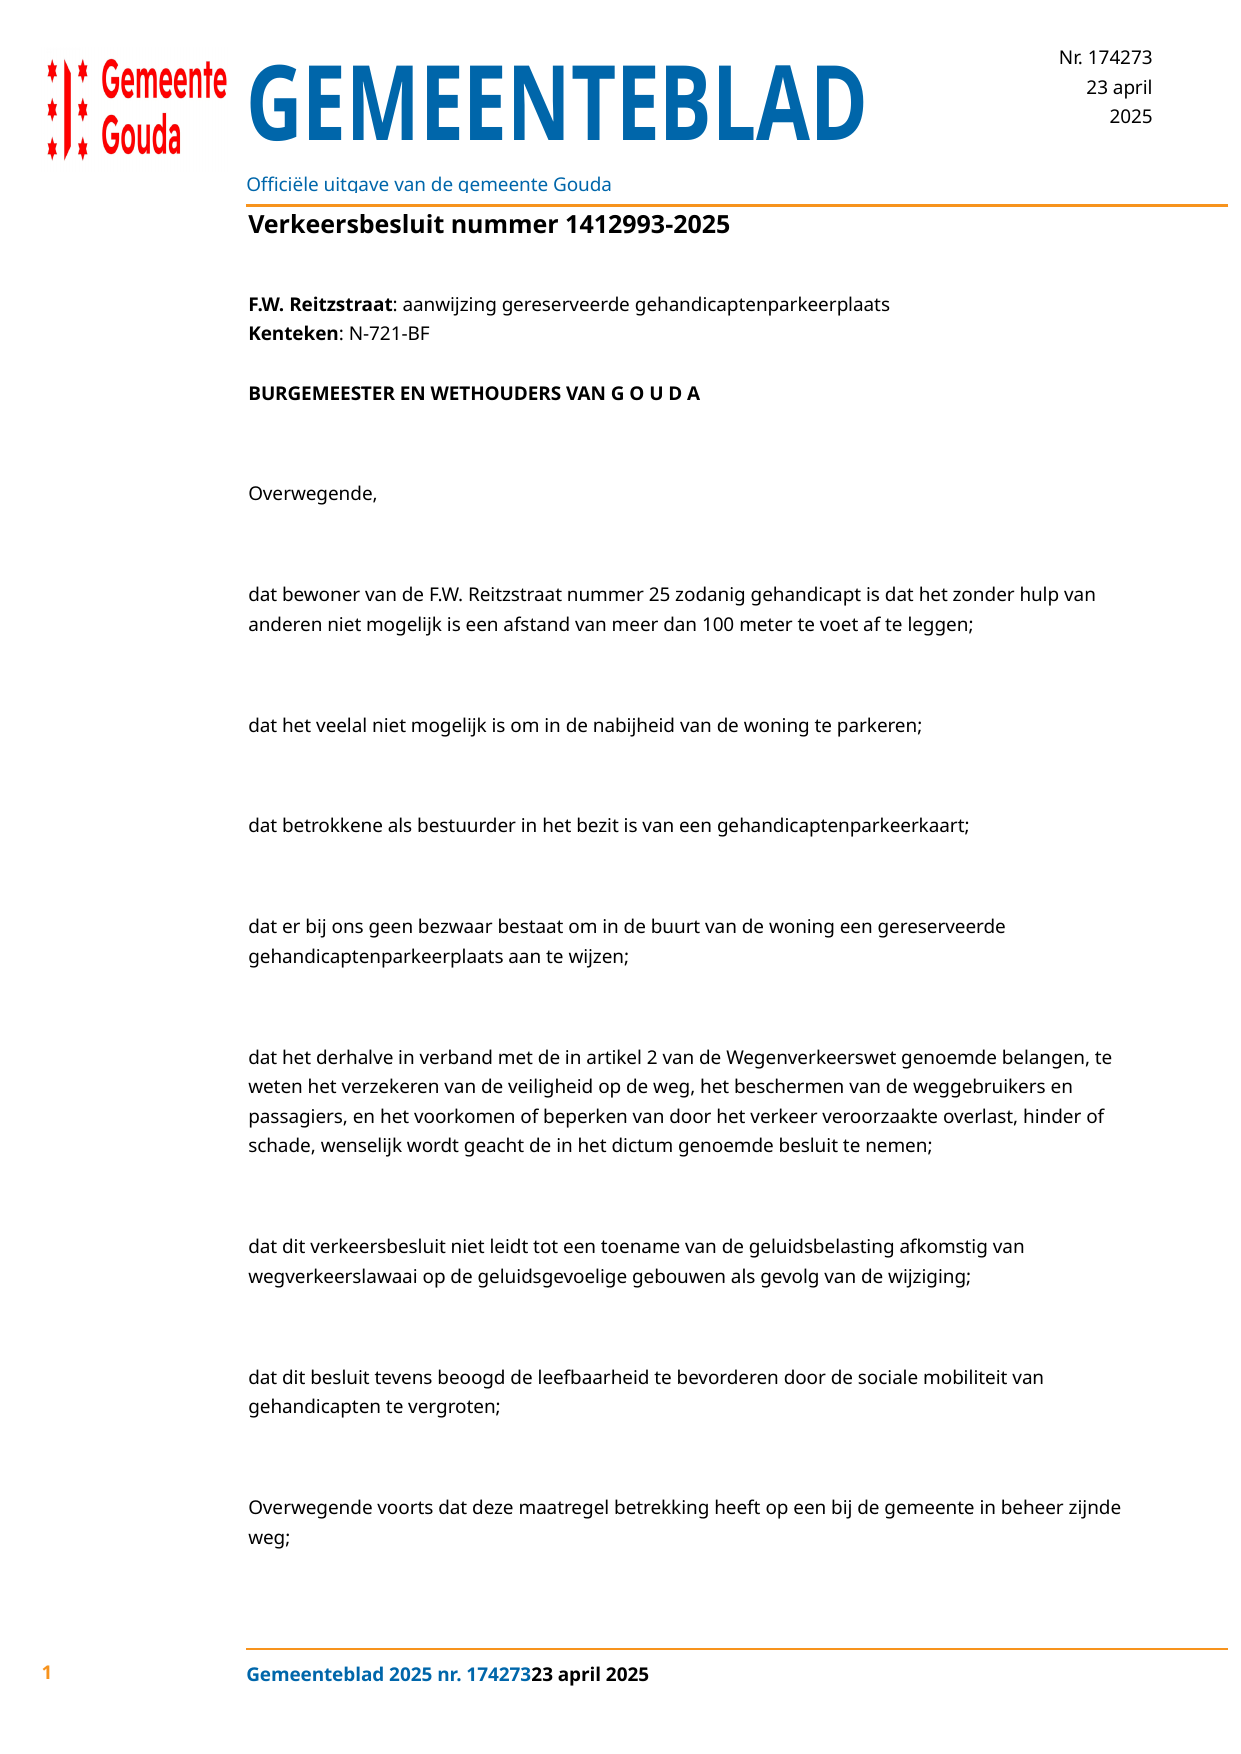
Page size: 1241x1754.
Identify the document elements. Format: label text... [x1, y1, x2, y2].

text dat dit besluit tevens beoogd de leefbaarheid te bevorderen door de sociale mobiliteit van gehandicapten te vergroten; [248, 1364, 1152, 1419]
text dat er bij ons geen bezwaar bestaat om in de buurt van de woning een gereserveerde gehandicaptenparkeerplaats aan te wijzen; [248, 913, 1152, 969]
text Verkeersbesluit nummer 1412993-2025 [248, 207, 1152, 241]
text F.W. Reitzstraat: aanwijzing gereserveerde gehandicaptenparkeerplaats [248, 291, 1152, 317]
text dat bewoner van de F.W. Reitzstraat nummer 25 zodanig gehandicapt is dat het zonder hulp van anderen niet mogelijk is een afstand van meer dan 100 meter te voet af te leggen; [248, 581, 1152, 637]
text Overwegende, [248, 481, 1152, 506]
text Kenteken: N-721-BF [248, 321, 1152, 346]
text Overwegende voorts dat deze maatregel betrekking heeft op een bij de gemeente in beheer zijnde weg; [248, 1494, 1152, 1550]
text dat het veelal niet mogelijk is om in de nabijheid van de woning te parkeren; [248, 712, 1152, 738]
text dat dit verkeersbesluit niet leidt tot een toename van de geluidsbelasting afkomstig van wegverkeerslawaai op de geluidsgevoelige gebouwen als gevolg van de wijziging; [248, 1233, 1152, 1289]
picture [41, 47, 231, 172]
text dat het derhalve in verband met de in artikel 2 van de Wegenverkeerswet genoemde belangen, te weten het verzekeren van de veiligheid op de weg, het beschermen van de weggebruikers en passagiers, en het voorkomen of beperken van door het verkeer veroorzaakte overlast, hinder of schade, wenselijk wordt geacht de in het dictum genoemde besluit te nemen; [248, 1044, 1152, 1158]
text BURGEMEESTER EN WETHOUDERS VAN G O U D A [248, 380, 1152, 406]
text dat betrokkene als bestuurder in het bezit is van een gehandicaptenparkeerkaart; [248, 813, 1152, 838]
